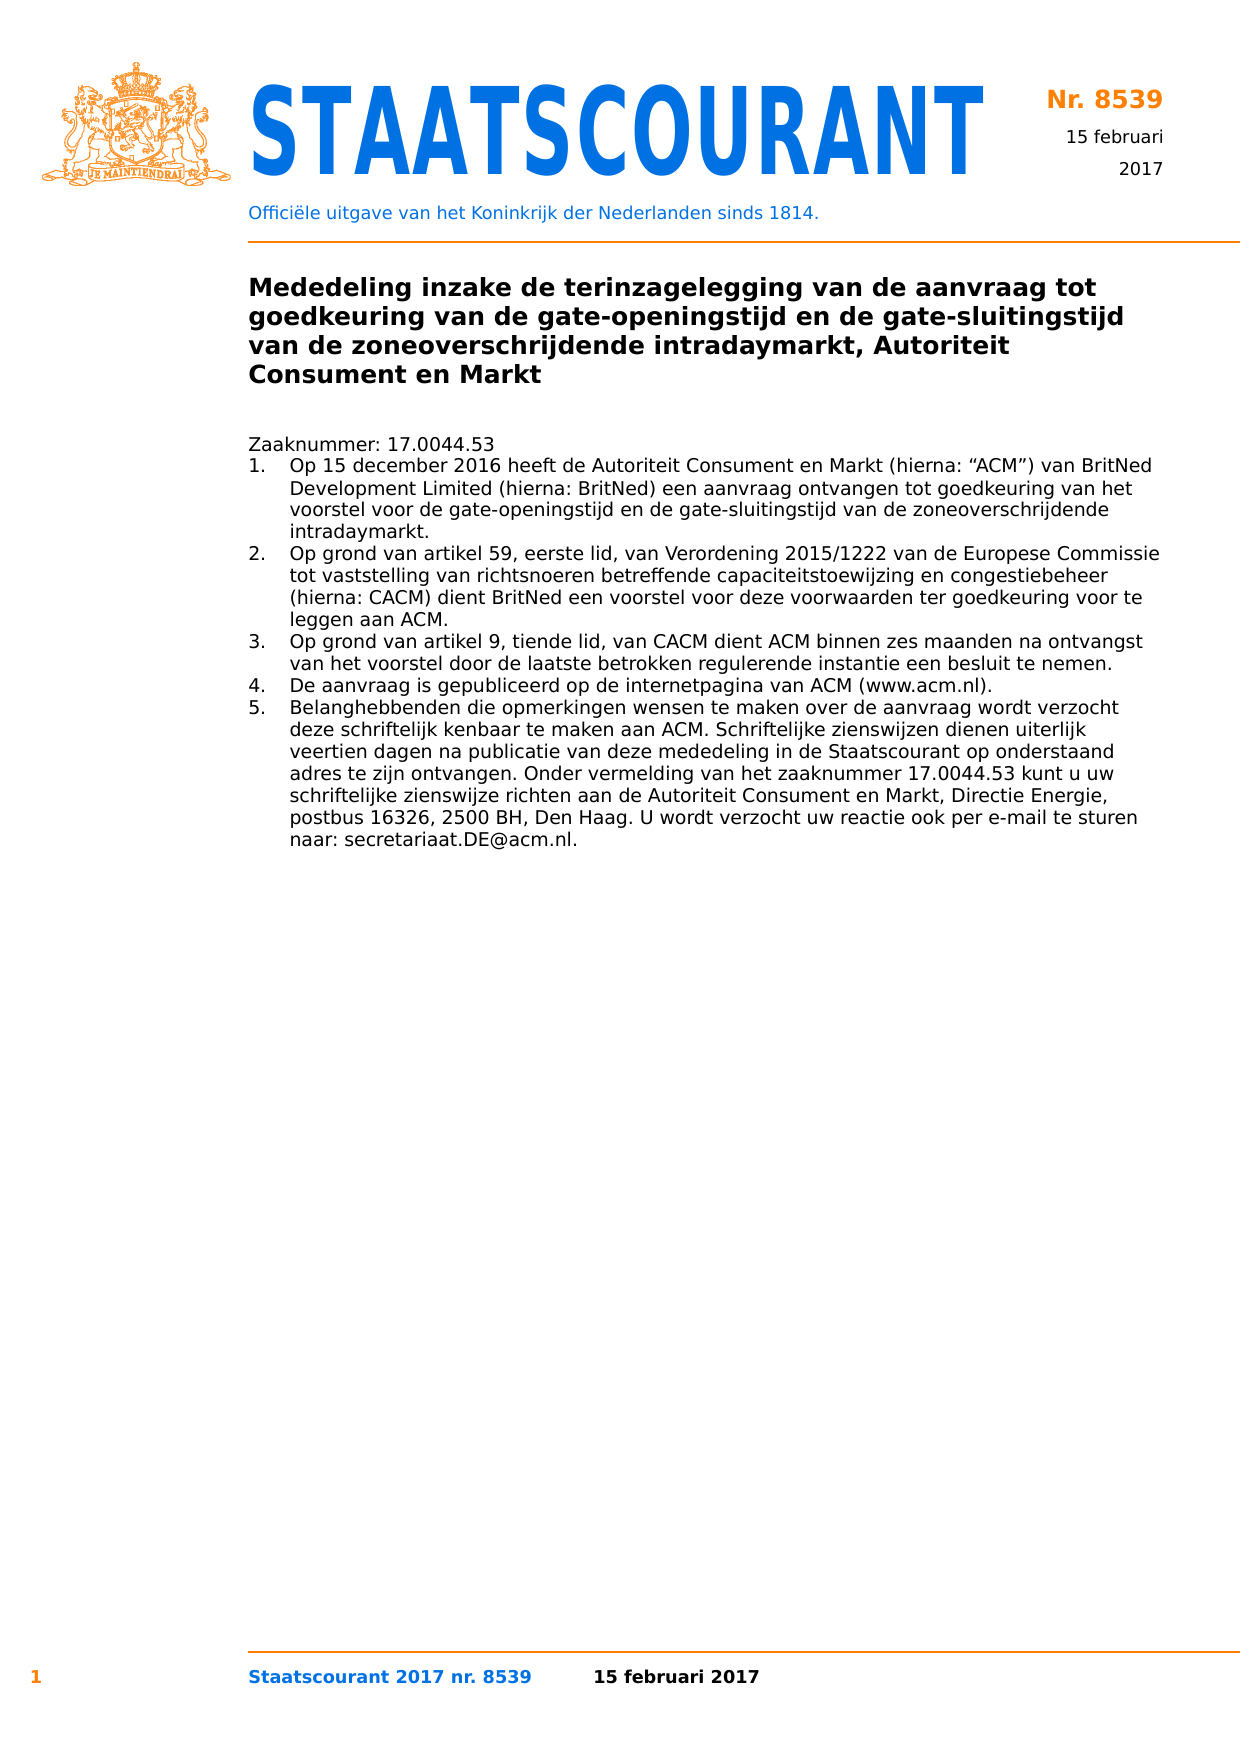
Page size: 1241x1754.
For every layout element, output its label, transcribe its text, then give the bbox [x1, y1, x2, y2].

table_cell 15 februari [998, 121, 1240, 153]
table_cell Officiële uitgave van het Koninkrijk der Nederlanden sinds 1814. [248, 203, 1240, 241]
text 4. De aanvraag is gepubliceerd op de internetpagina van ACM (www.acm.nl). [248, 675, 1163, 697]
text Zaaknummer: 17.0044.53 [248, 433, 1163, 455]
table_cell 2017 [998, 153, 1240, 203]
subtitle Mededeling inzake de terinzagelegging van de aanvraag tot goedkeuring van de gate-openingstijd en de gate-sluitingstijd van de zoneoverschrijdende intradaymarkt, Autoriteit Consument en Markt [248, 273, 1163, 390]
text 5. Belanghebbenden die opmerkingen wensen te maken over de aanvraag wordt verzocht deze schriftelijk kenbaar te maken aan ACM. Schriftelijke zienswijzen dienen uiterlijk veertien dagen na publicatie van deze mededeling in de Staatscourant op onderstaand adres te zijn ontvangen. Onder vermelding van het zaaknummer 17.0044.53 kunt u uw schriftelijke zienswijze richten aan de Autoriteit Consument en Markt, Directie Energie, postbus 16326, 2500 BH, Den Haag. U wordt verzocht uw reactie ook per e-mail te sturen naar: secretariaat.DE@acm.nl. [248, 697, 1163, 851]
text 1. Op 15 december 2016 heeft de Autoriteit Consument en Markt (hierna: “ACM”) van BritNed Development Limited (hierna: BritNed) een aanvraag ontvangen tot goedkeuring van het voorstel voor de gate-openingstijd en de gate-sluitingstijd van de zoneoverschrijdende intradaymarkt. [248, 455, 1163, 543]
picture [41, 62, 231, 186]
text 3. Op grond van artikel 9, tiende lid, van CACM dient ACM binnen zes maanden na ontvangst van het voorstel door de laatste betrokken regulerende instantie een besluit te nemen. [248, 631, 1163, 675]
text 2. Op grond van artikel 59, eerste lid, van Verordening 2015/1222 van de Europese Commissie tot vaststelling van richtsnoeren betreffende capaciteitstoewijzing en congestiebeheer (hierna: CACM) dient BritNed een voorstel voor deze voorwaarden ter goedkeuring voor te leggen aan ACM. [248, 543, 1163, 631]
table_header Nr. 8539 [998, 62, 1240, 121]
table_header [25, 62, 248, 241]
table_header STAATSCOURANT [248, 62, 998, 203]
